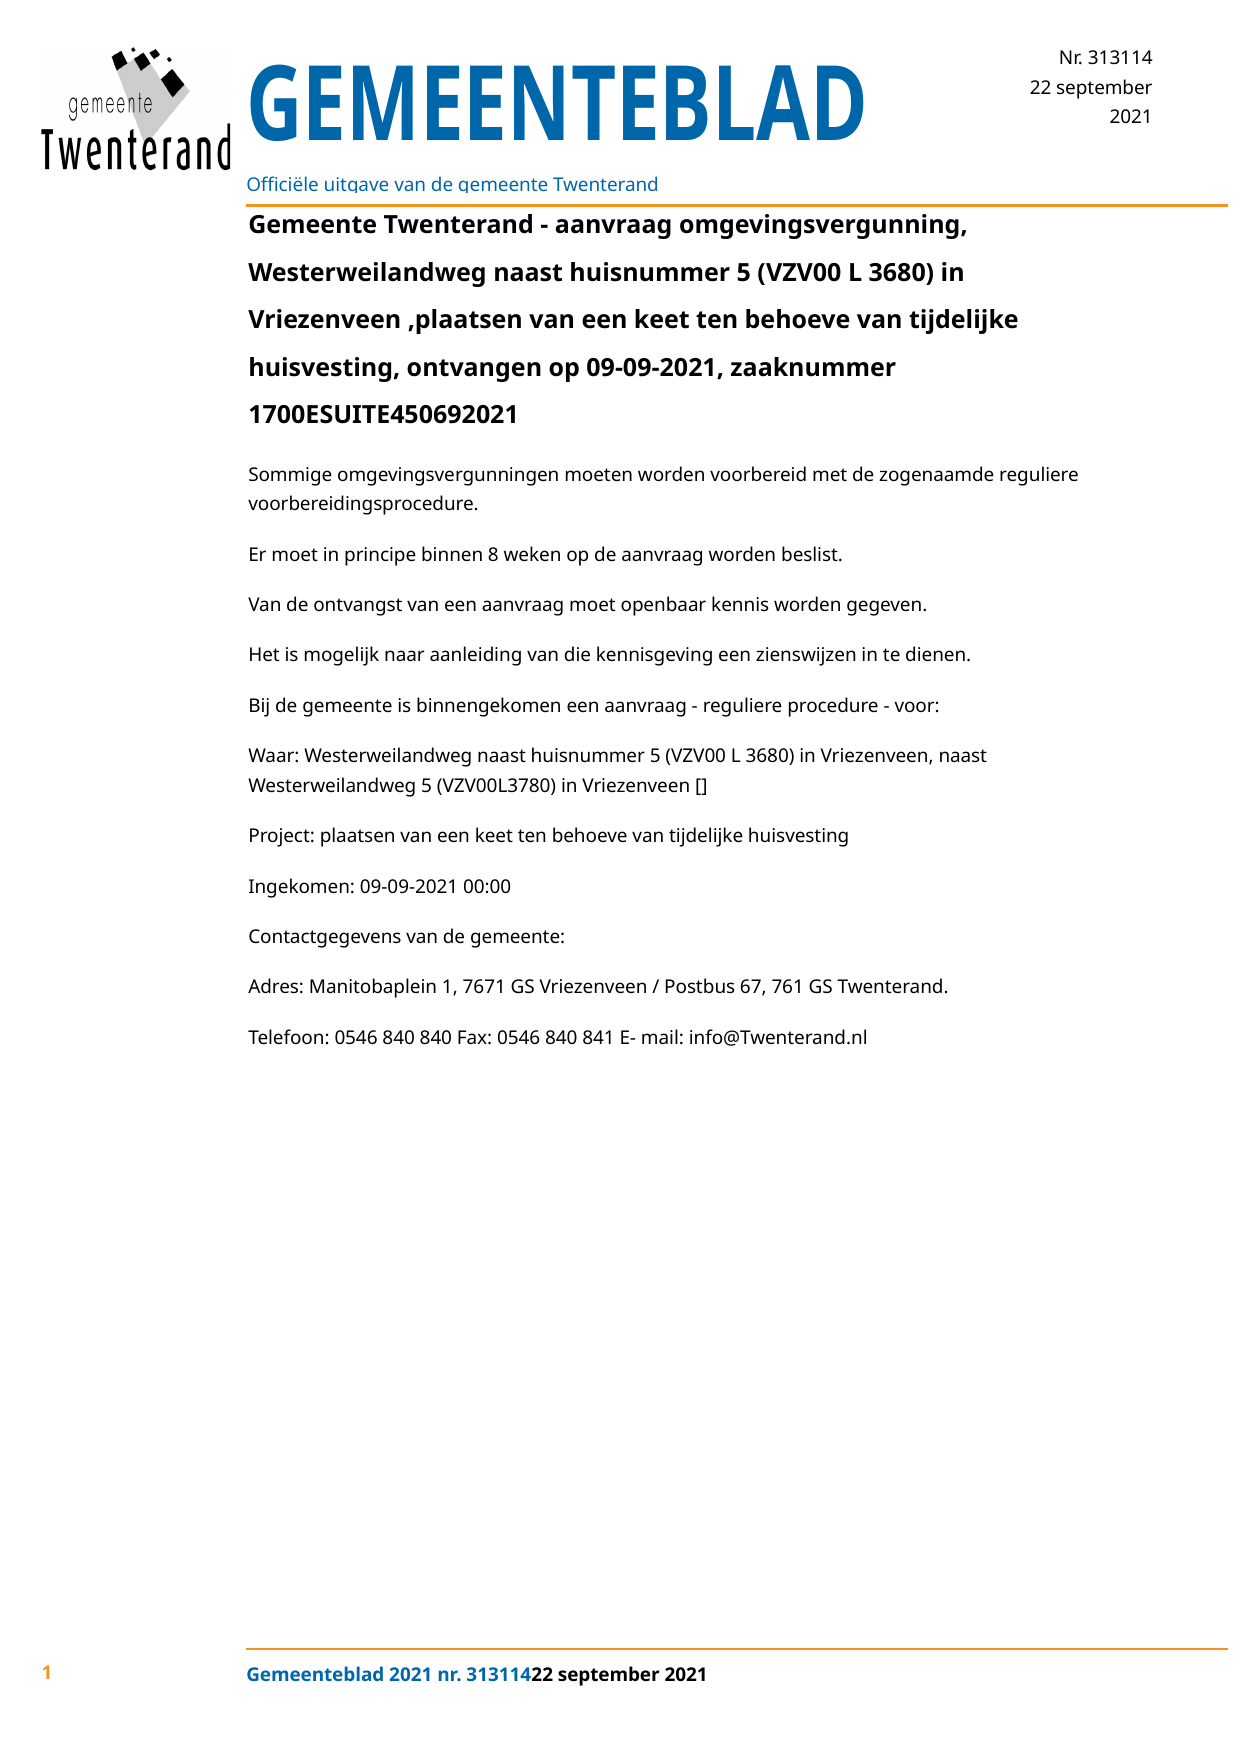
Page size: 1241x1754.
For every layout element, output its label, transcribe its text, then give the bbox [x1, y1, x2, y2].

text Bij de gemeente is binnengekomen een aanvraag - reguliere procedure - voor: [248, 692, 1152, 718]
text Er moet in principe binnen 8 weken op de aanvraag worden beslist. [248, 541, 1152, 566]
text Telefoon: 0546 840 840 Fax: 0546 840 841 E- mail: info@Twenterand.nl [248, 1024, 1152, 1050]
picture [41, 47, 231, 172]
text Adres: Manitobaplein 1, 7671 GS Vriezenveen / Postbus 67, 761 GS Twenterand. [248, 974, 1152, 999]
text Contactgegevens van de gemeente: [248, 923, 1152, 949]
text Gemeente Twenterand - aanvraag omgevingsvergunning, Westerweilandweg naast huisnummer 5 (VZV00 L 3680) in Vriezenveen ,plaatsen van een keet ten behoeve van tijdelijke huisvesting, ontvangen op 09-09-2021, zaaknummer 1700ESUITE450692021 [248, 207, 1152, 431]
text Sommige omgevingsvergunningen moeten worden voorbereid met de zogenaamde reguliere voorbereidingsprocedure. [248, 461, 1152, 516]
text Project: plaatsen van een keet ten behoeve van tijdelijke huisvesting [248, 822, 1152, 848]
text Het is mogelijk naar aanleiding van die kennisgeving een zienswijzen in te dienen. [248, 642, 1152, 667]
text Ingekomen: 09-09-2021 00:00 [248, 873, 1152, 898]
text Waar: Westerweilandweg naast huisnummer 5 (VZV00 L 3680) in Vriezenveen, naast Westerweilandweg 5 (VZV00L3780) in Vriezenveen [] [248, 742, 1152, 798]
text Van de ontvangst van een aanvraag moet openbaar kennis worden gegeven. [248, 591, 1152, 617]
